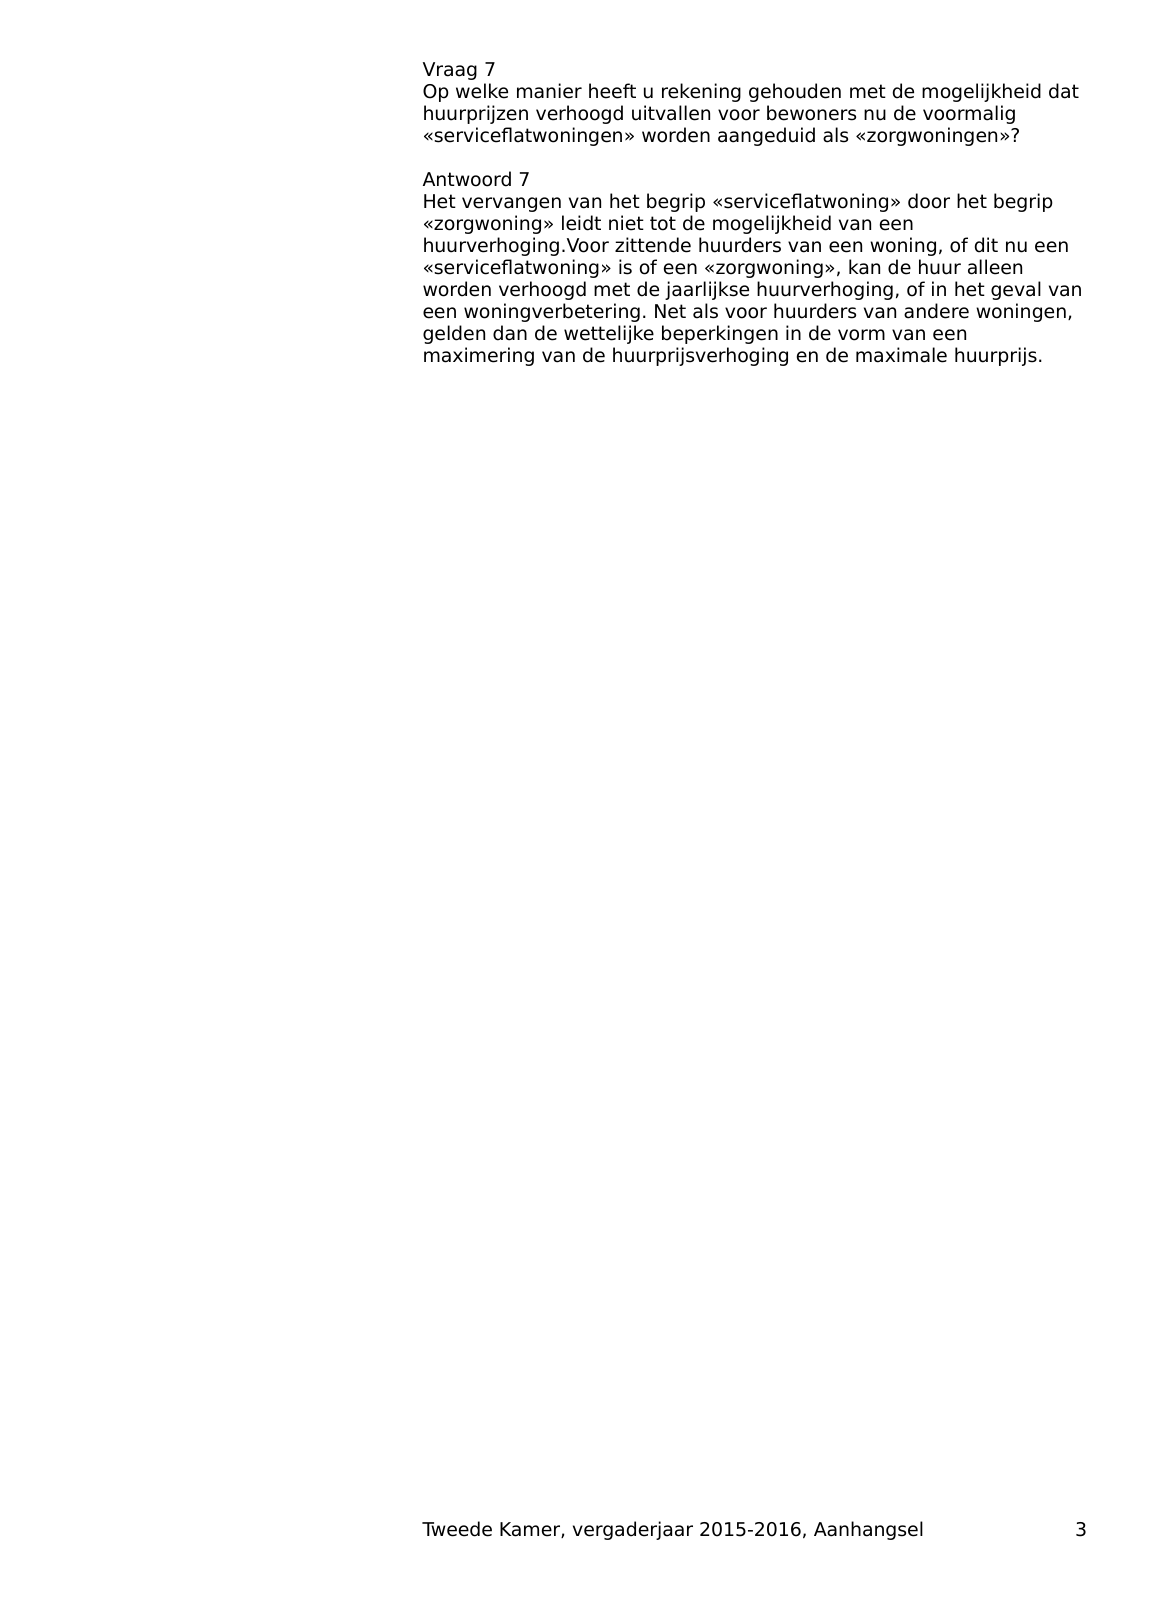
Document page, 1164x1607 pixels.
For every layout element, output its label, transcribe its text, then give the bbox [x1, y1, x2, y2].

text Vraag 7 [422, 59, 1087, 81]
text Antwoord 7 [422, 169, 1087, 191]
text Het vervangen van het begrip «serviceflatwoning» door het begrip «zorgwoning» leidt niet tot de mogelijkheid van een huurverhoging.Voor zittende huurders van een woning, of dit nu een «serviceflatwoning» is of een «zorgwoning», kan de huur alleen worden verhoogd met de jaarlijkse huurverhoging, of in het geval van een woningverbetering. Net als voor huurders van andere woningen, gelden dan de wettelijke beperkingen in de vorm van een maximering van de huurprijsverhoging en de maximale huurprijs. [422, 191, 1087, 367]
text Op welke manier heeft u rekening gehouden met de mogelijkheid dat huurprijzen verhoogd uitvallen voor bewoners nu de voormalig «serviceflatwoningen» worden aangeduid als «zorgwoningen»? [422, 81, 1087, 147]
